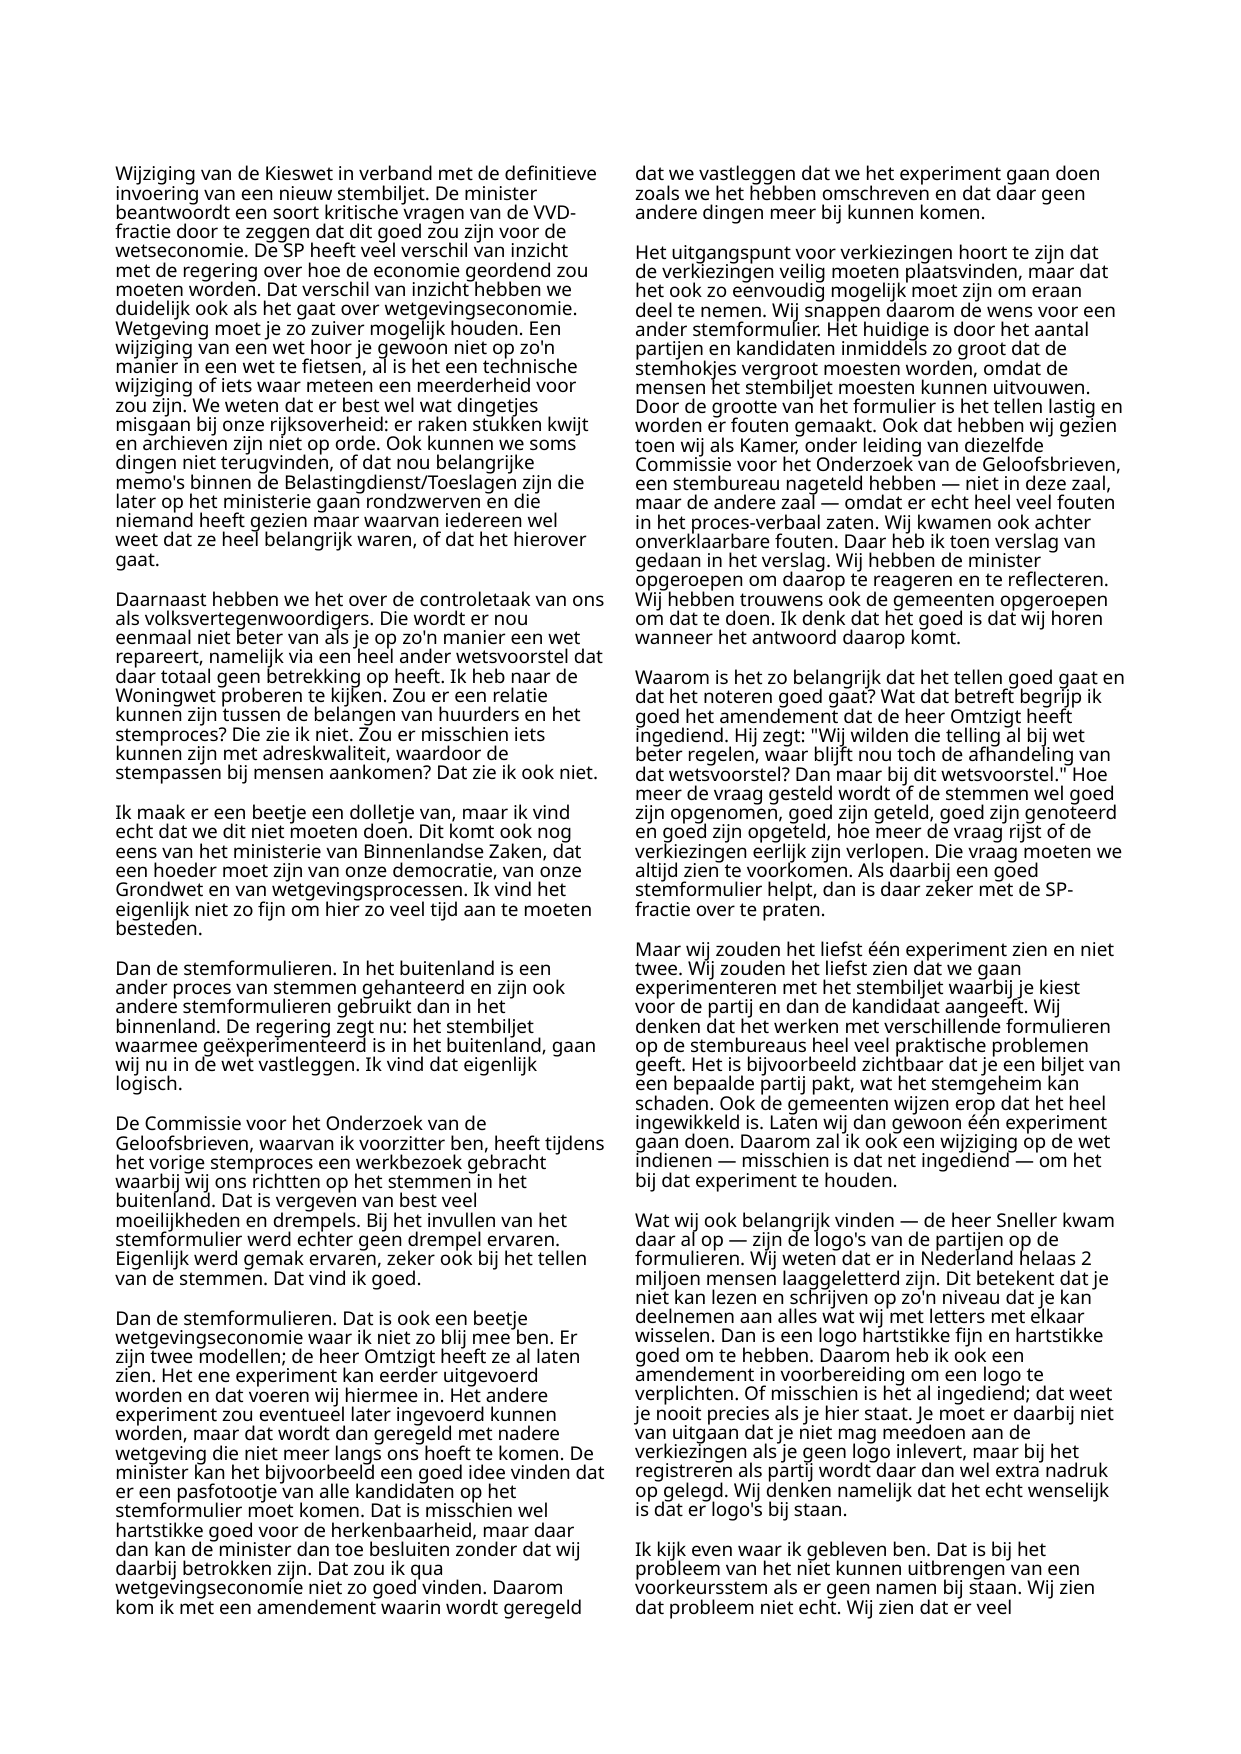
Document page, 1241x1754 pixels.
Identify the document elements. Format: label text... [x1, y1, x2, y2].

text dat we vastleggen dat we het experiment gaan doen zoals we het hebben omschreven en dat daar geen andere dingen meer bij kunnen komen. [635, 165, 1125, 223]
text Wijziging van de Kieswet in verband met de definitieve invoering van een nieuw stembiljet. De minister beantwoordt een soort kritische vragen van de VVD-fractie door te zeggen dat dit goed zou zijn voor de wetseconomie. De SP heeft veel verschil van inzicht met de regering over hoe de economie geordend zou moeten worden. Dat verschil van inzicht hebben we duidelijk ook als het gaat over wetgevingseconomie. Wetgeving moet je zo zuiver mogelijk houden. Een wijziging van een wet hoor je gewoon niet op zo'n manier in een wet te fietsen, al is het een technische wijziging of iets waar meteen een meerderheid voor zou zijn. We weten dat er best wel wat dingetjes misgaan bij onze rijksoverheid: er raken stukken kwijt en archieven zijn niet op orde. Ook kunnen we soms dingen niet terugvinden, of dat nou belangrijke memo's binnen de Belastingdienst/Toeslagen zijn die later op het ministerie gaan rondzwerven en die niemand heeft gezien maar waarvan iedereen wel weet dat ze heel belangrijk waren, of dat het hierover gaat. [115, 165, 605, 570]
text Daarnaast hebben we het over de controletaak van ons als volksvertegenwoordigers. Die wordt er nou eenmaal niet beter van als je op zo'n manier een wet repareert, namelijk via een heel ander wetsvoorstel dat daar totaal geen betrekking op heeft. Ik heb naar de Woningwet proberen te kijken. Zou er een relatie kunnen zijn tussen de belangen van huurders en het stemproces? Die zie ik niet. Zou er misschien iets kunnen zijn met adreskwaliteit, waardoor de stempassen bij mensen aankomen? Dat zie ik ook niet. [115, 591, 605, 783]
text Dan de stemformulieren. In het buitenland is een ander proces van stemmen gehanteerd en zijn ook andere stemformulieren gebruikt dan in het binnenland. De regering zegt nu: het stembiljet waarmee geëxperimenteerd is in het buitenland, gaan wij nu in de wet vastleggen. Ik vind dat eigenlijk logisch. [115, 960, 605, 1095]
text De Commissie voor het Onderzoek van de Geloofsbrieven, waarvan ik voorzitter ben, heeft tijdens het vorige stemproces een werkbezoek gebracht waarbij wij ons richtten op het stemmen in het buitenland. Dat is vergeven van best veel moeilijkheden en drempels. Bij het invullen van het stemformulier werd echter geen drempel ervaren. Eigenlijk werd gemak ervaren, zeker ook bij het tellen van de stemmen. Dat vind ik goed. [115, 1115, 605, 1289]
text Ik kijk even waar ik gebleven ben. Dat is bij het probleem van het niet kunnen uitbrengen van een voorkeursstem als er geen namen bij staan. Wij zien dat probleem niet echt. Wij zien dat er veel [635, 1541, 1125, 1618]
text Dan de stemformulieren. Dat is ook een beetje wetgevingseconomie waar ik niet zo blij mee ben. Er zijn twee modellen; de heer Omtzigt heeft ze al laten zien. Het ene experiment kan eerder uitgevoerd worden en dat voeren wij hiermee in. Het andere experiment zou eventueel later ingevoerd kunnen worden, maar dat wordt dan geregeld met nadere wetgeving die niet meer langs ons hoeft te komen. De minister kan het bijvoorbeeld een goed idee vinden dat er een pasfotootje van alle kandidaten op het stemformulier moet komen. Dat is misschien wel hartstikke goed voor de herkenbaarheid, maar daar dan kan de minister dan toe besluiten zonder dat wij daarbij betrokken zijn. Dat zou ik qua wetgevingseconomie niet zo goed vinden. Daarom kom ik met een amendement waarin wordt geregeld [115, 1309, 605, 1618]
text Maar wij zouden het liefst één experiment zien en niet twee. Wij zouden het liefst zien dat we gaan experimenteren met het stembiljet waarbij je kiest voor de partij en dan de kandidaat aangeeft. Wij denken dat het werken met verschillende formulieren op de stembureaus heel veel praktische problemen geeft. Het is bijvoorbeeld zichtbaar dat je een biljet van een bepaalde partij pakt, wat het stemgeheim kan schaden. Ook de gemeenten wijzen erop dat het heel ingewikkeld is. Laten wij dan gewoon één experiment gaan doen. Daarom zal ik ook een wijziging op de wet indienen — misschien is dat net ingediend — om het bij dat experiment te houden. [635, 941, 1125, 1191]
text Het uitgangspunt voor verkiezingen hoort te zijn dat de verkiezingen veilig moeten plaatsvinden, maar dat het ook zo eenvoudig mogelijk moet zijn om eraan deel te nemen. Wij snappen daarom de wens voor een ander stemformulier. Het huidige is door het aantal partijen en kandidaten inmiddels zo groot dat de stemhokjes vergroot moesten worden, omdat de mensen het stembiljet moesten kunnen uitvouwen. Door de grootte van het formulier is het tellen lastig en worden er fouten gemaakt. Ook dat hebben wij gezien toen wij als Kamer, onder leiding van diezelfde Commissie voor het Onderzoek van de Geloofsbrieven, een stembureau nageteld hebben — niet in deze zaal, maar de andere zaal — omdat er echt heel veel fouten in het proces-verbaal zaten. Wij kwamen ook achter onverklaarbare fouten. Daar heb ik toen verslag van gedaan in het verslag. Wij hebben de minister opgeroepen om daarop te reageren en te reflecteren. Wij hebben trouwens ook de gemeenten opgeroepen om dat te doen. Ik denk dat het goed is dat wij horen wanneer het antwoord daarop komt. [635, 244, 1125, 648]
text Wat wij ook belangrijk vinden — de heer Sneller kwam daar al op — zijn de logo's van de partijen op de formulieren. Wij weten dat er in Nederland helaas 2 miljoen mensen laaggeletterd zijn. Dit betekent dat je niet kan lezen en schrijven op zo'n niveau dat je kan deelnemen aan alles wat wij met letters met elkaar wisselen. Dan is een logo hartstikke fijn en hartstikke goed om te hebben. Daarom heb ik ook een amendement in voorbereiding om een logo te verplichten. Of misschien is het al ingediend; dat weet je nooit precies als je hier staat. Je moet er daarbij niet van uitgaan dat je niet mag meedoen aan de verkiezingen als je geen logo inlevert, maar bij het registreren als partij wordt daar dan wel extra nadruk op gelegd. Wij denken namelijk dat het echt wenselijk is dat er logo's bij staan. [635, 1212, 1125, 1520]
text Ik maak er een beetje een dolletje van, maar ik vind echt dat we dit niet moeten doen. Dit komt ook nog eens van het ministerie van Binnenlandse Zaken, dat een hoeder moet zijn van onze democratie, van onze Grondwet en van wetgevingsprocessen. Ik vind het eigenlijk niet zo fijn om hier zo veel tijd aan te moeten besteden. [115, 804, 605, 939]
text Waarom is het zo belangrijk dat het tellen goed gaat en dat het noteren goed gaat? Wat dat betreft begrijp ik goed het amendement dat de heer Omtzigt heeft ingediend. Hij zegt: "Wij wilden die telling al bij wet beter regelen, waar blijft nou toch de afhandeling van dat wetsvoorstel? Dan maar bij dit wetsvoorstel." Hoe meer de vraag gesteld wordt of de stemmen wel goed zijn opgenomen, goed zijn geteld, goed zijn genoteerd en goed zijn opgeteld, hoe meer de vraag rijst of de verkiezingen eerlijk zijn verlopen. Die vraag moeten we altijd zien te voorkomen. Als daarbij een goed stemformulier helpt, dan is daar zeker met de SP-fractie over te praten. [635, 669, 1125, 920]
